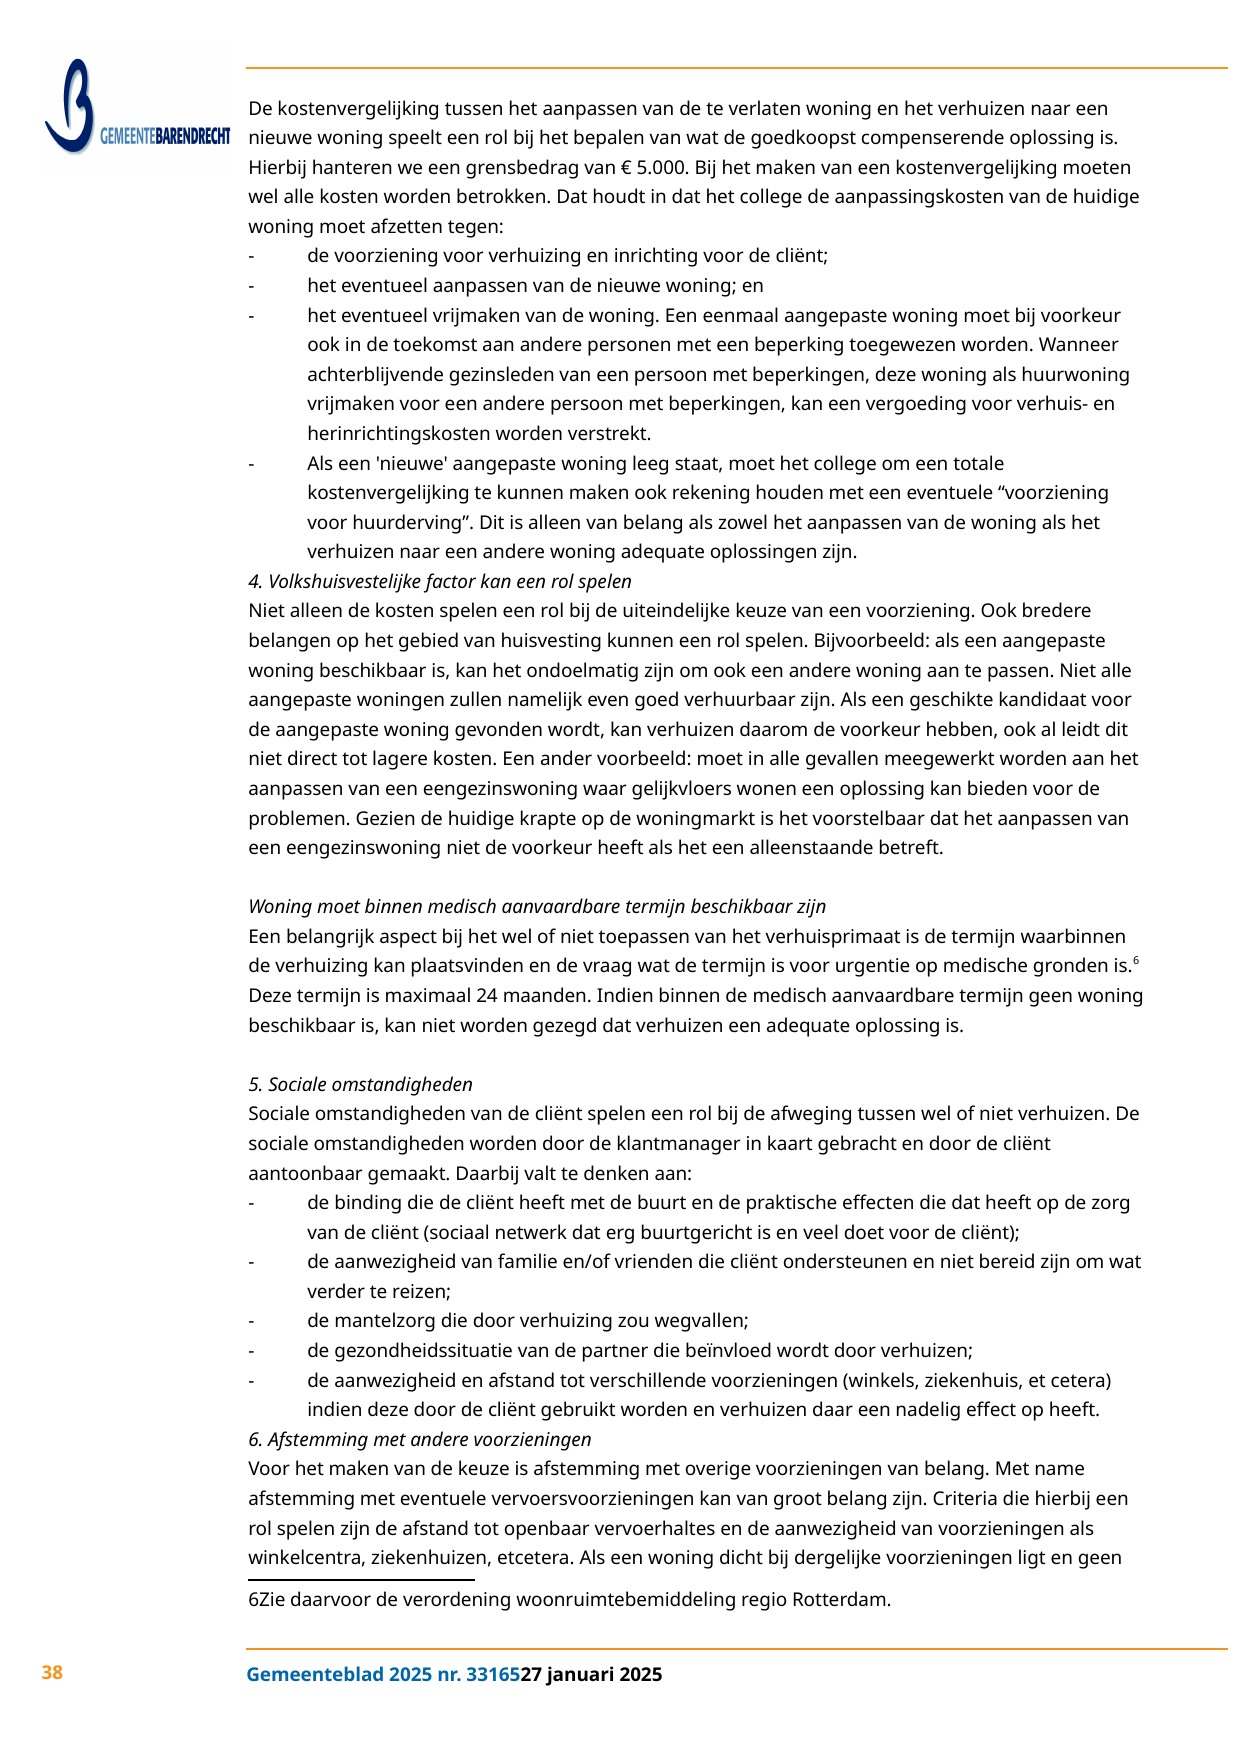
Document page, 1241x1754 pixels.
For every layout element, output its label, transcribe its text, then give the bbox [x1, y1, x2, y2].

text Niet alleen de kosten spelen een rol bij de uiteindelijke keuze van een voorziening. Ook bredere belangen op het gebied van huisvesting kunnen een rol spelen. Bijvoorbeeld: als een aangepaste woning beschikbaar is, kan het ondoelmatig zijn om ook een andere woning aan te passen. Niet alle aangepaste woningen zullen namelijk even goed verhuurbaar zijn. Als een geschikte kandidaat voor de aangepaste woning gevonden wordt, kan verhuizen daarom de voorkeur hebben, ook al leidt dit niet direct tot lagere kosten. Een ander voorbeeld: moet in alle gevallen meegewerkt worden aan het aanpassen van een eengezinswoning waar gelijkvloers wonen een oplossing kan bieden voor de problemen. Gezien de huidige krapte op de woningmarkt is het voorstelbaar dat het aanpassen van een eengezinswoning niet de voorkeur heeft als het een alleenstaande betreft. [248, 598, 1152, 860]
list de aanwezigheid van familie en/of vrienden die cliënt ondersteunen en niet bereid zijn om wat verder te reizen; [248, 1248, 1152, 1304]
text Een belangrijk aspect bij het wel of niet toepassen van het verhuisprimaat is de termijn waarbinnen de verhuizing kan plaatsvinden en de vraag wat de termijn is voor urgentie op medische gronden is. Deze termijn is maximaal 24 maanden. Indien binnen de medisch aanvaardbare termijn geen woning beschikbaar is, kan niet worden gezegd dat verhuizen een adequate oplossing is. [248, 923, 1152, 1038]
text 5. Sociale omstandigheden [248, 1071, 1152, 1097]
text Voor het maken van de keuze is afstemming met overige voorzieningen van belang. Met name afstemming met eventuele vervoersvoorzieningen kan van groot belang zijn. Criteria die hierbij een rol spelen zijn de afstand tot openbaar vervoerhaltes en de aanwezigheid van voorzieningen als winkelcentra, ziekenhuizen, etcetera. Als een woning dicht bij dergelijke voorzieningen ligt en geen [248, 1456, 1152, 1570]
text Sociale omstandigheden van de cliënt spelen een rol bij de afweging tussen wel of niet verhuizen. De sociale omstandigheden worden door de klantmanager in kaart gebracht en door de cliënt aantoonbaar gemaakt. Daarbij valt te denken aan: [248, 1101, 1152, 1186]
list het eventueel vrijmaken van de woning. Een eenmaal aangepaste woning moet bij voorkeur ook in de toekomst aan andere personen met een beperking toegewezen worden. Wanneer achterblijvende gezinsleden van een persoon met beperkingen, deze woning als huurwoning vrijmaken voor een andere persoon met beperkingen, kan een vergoeding voor verhuis- en herinrichtingskosten worden verstrekt. [248, 302, 1152, 446]
list de aanwezigheid en afstand tot verschillende voorzieningen (winkels, ziekenhuis, et cetera) indien deze door de cliënt gebruikt worden en verhuizen daar een nadelig effect op heeft. [248, 1367, 1152, 1422]
list de binding die de cliënt heeft met de buurt en de praktische effecten die dat heeft op de zorg van de cliënt (sociaal netwerk dat erg buurtgericht is en veel doet voor de cliënt); [248, 1189, 1152, 1245]
text 6. Afstemming met andere voorzieningen [248, 1426, 1152, 1452]
list het eventueel aanpassen van de nieuwe woning; en [248, 272, 1152, 298]
text Woning moet binnen medisch aanvaardbare termijn beschikbaar zijn [248, 893, 1152, 919]
list Als een 'nieuwe' aangepaste woning leeg staat, moet het college om een totale kostenvergelijking te kunnen maken ook rekening houden met een eventuele “voorziening voor huurderving”. Dit is alleen van belang als zowel het aanpassen van de woning als het verhuizen naar een andere woning adequate oplossingen zijn. [248, 450, 1152, 564]
list de gezondheidssituatie van de partner die beïnvloed wordt door verhuizen; [248, 1337, 1152, 1363]
picture [41, 47, 231, 172]
text 4. Volkshuisvestelijke factor kan een rol spelen [248, 568, 1152, 594]
text Zie daarvoor de verordening woonruimtebemiddeling regio Rotterdam. [248, 1586, 1152, 1612]
list de voorziening voor verhuizing en inrichting voor de cliënt; [248, 243, 1152, 268]
text De kostenvergelijking tussen het aanpassen van de te verlaten woning en het verhuizen naar een nieuwe woning speelt een rol bij het bepalen van wat de goedkoopst compenserende oplossing is. Hierbij hanteren we een grensbedrag van € 5.000. Bij het maken van een kostenvergelijking moeten wel alle kosten worden betrokken. Dat houdt in dat het college de aanpassingskosten van de huidige woning moet afzetten tegen: [248, 95, 1152, 239]
list de mantelzorg die door verhuizing zou wegvallen; [248, 1308, 1152, 1333]
